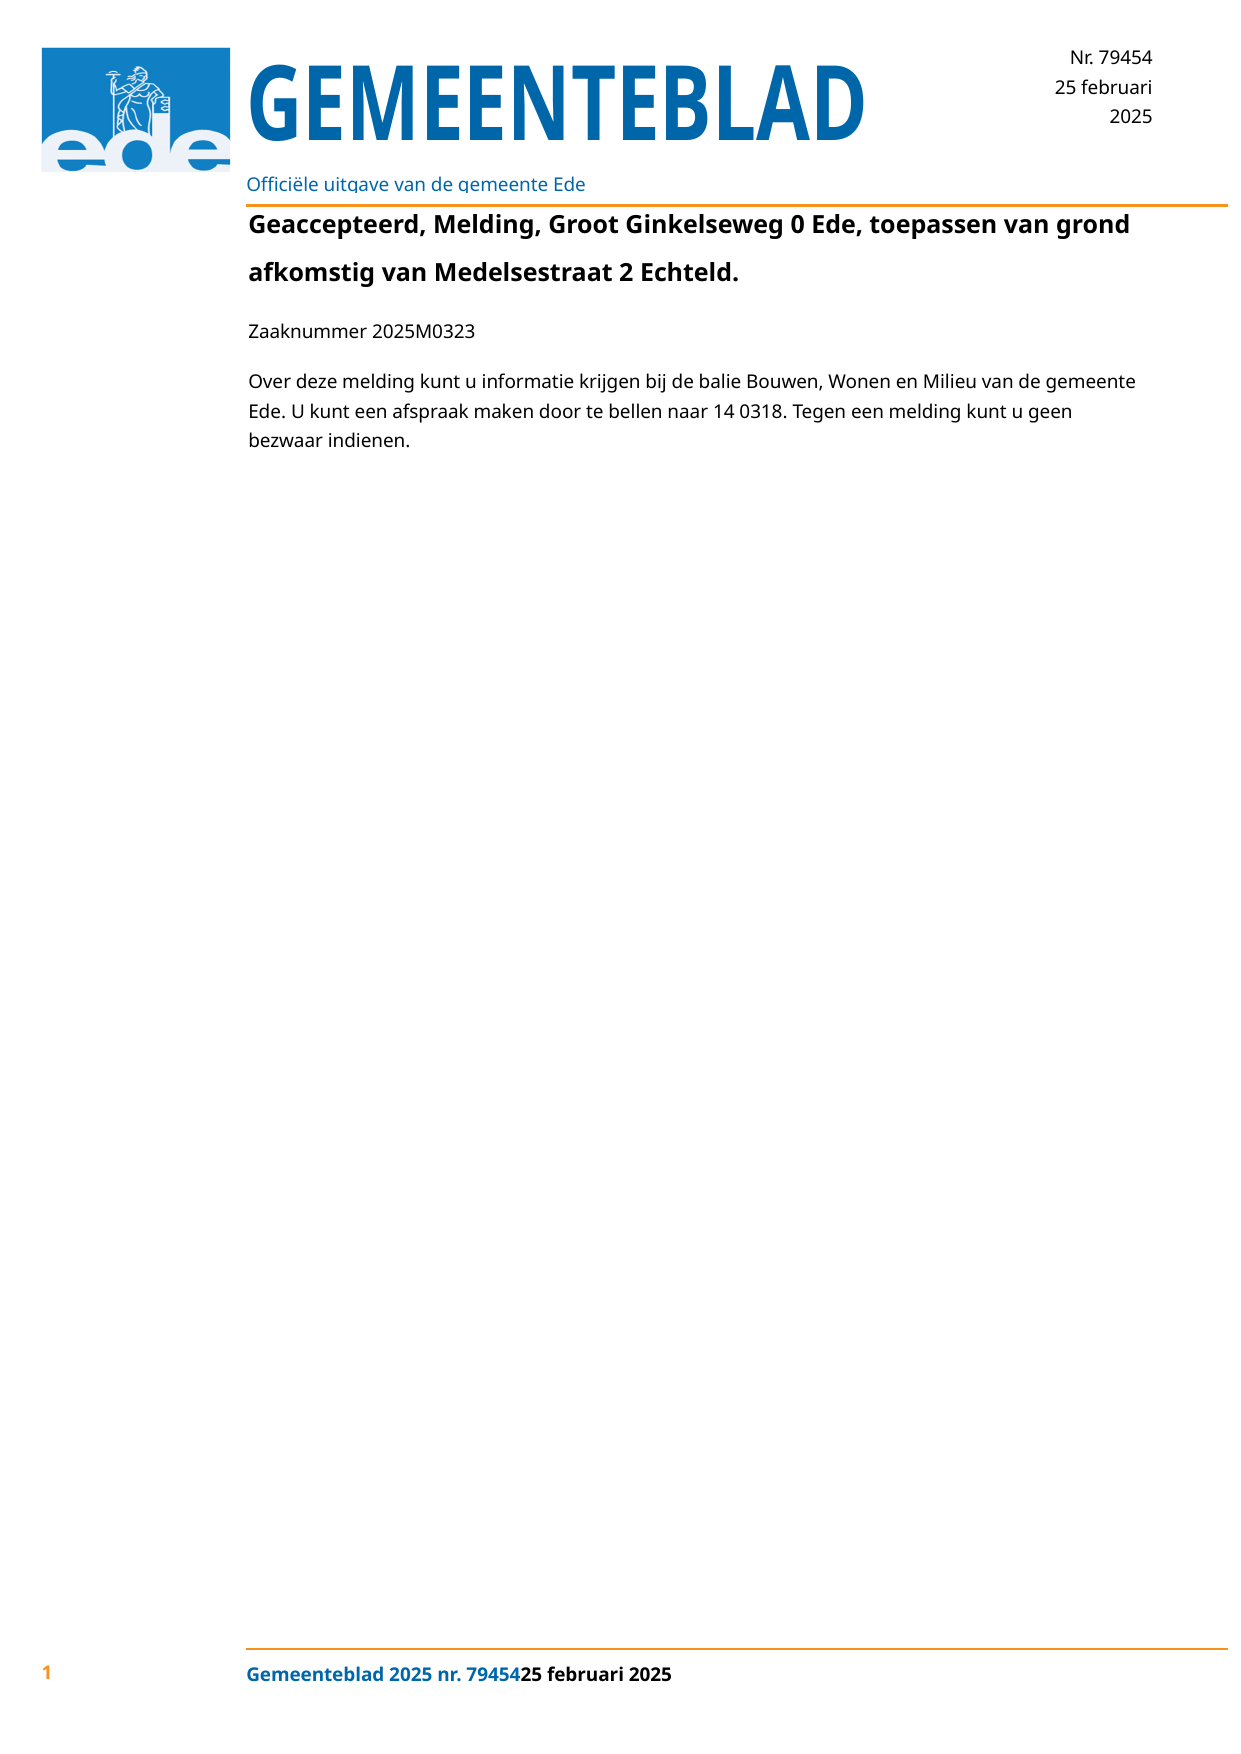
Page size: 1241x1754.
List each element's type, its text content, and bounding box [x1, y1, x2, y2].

text Over deze melding kunt u informatie krijgen bij de balie Bouwen, Wonen en Milieu van de gemeente Ede. U kunt een afspraak maken door te bellen naar 14 0318. Tegen een melding kunt u geen bezwaar indienen. [248, 368, 1152, 453]
text Geaccepteerd, Melding, Groot Ginkelseweg 0 Ede, toepassen van grond afkomstig van Medelsestraat 2 Echteld. [248, 207, 1152, 288]
text Zaaknummer 2025M0323 [248, 318, 1152, 344]
picture [41, 47, 231, 172]
